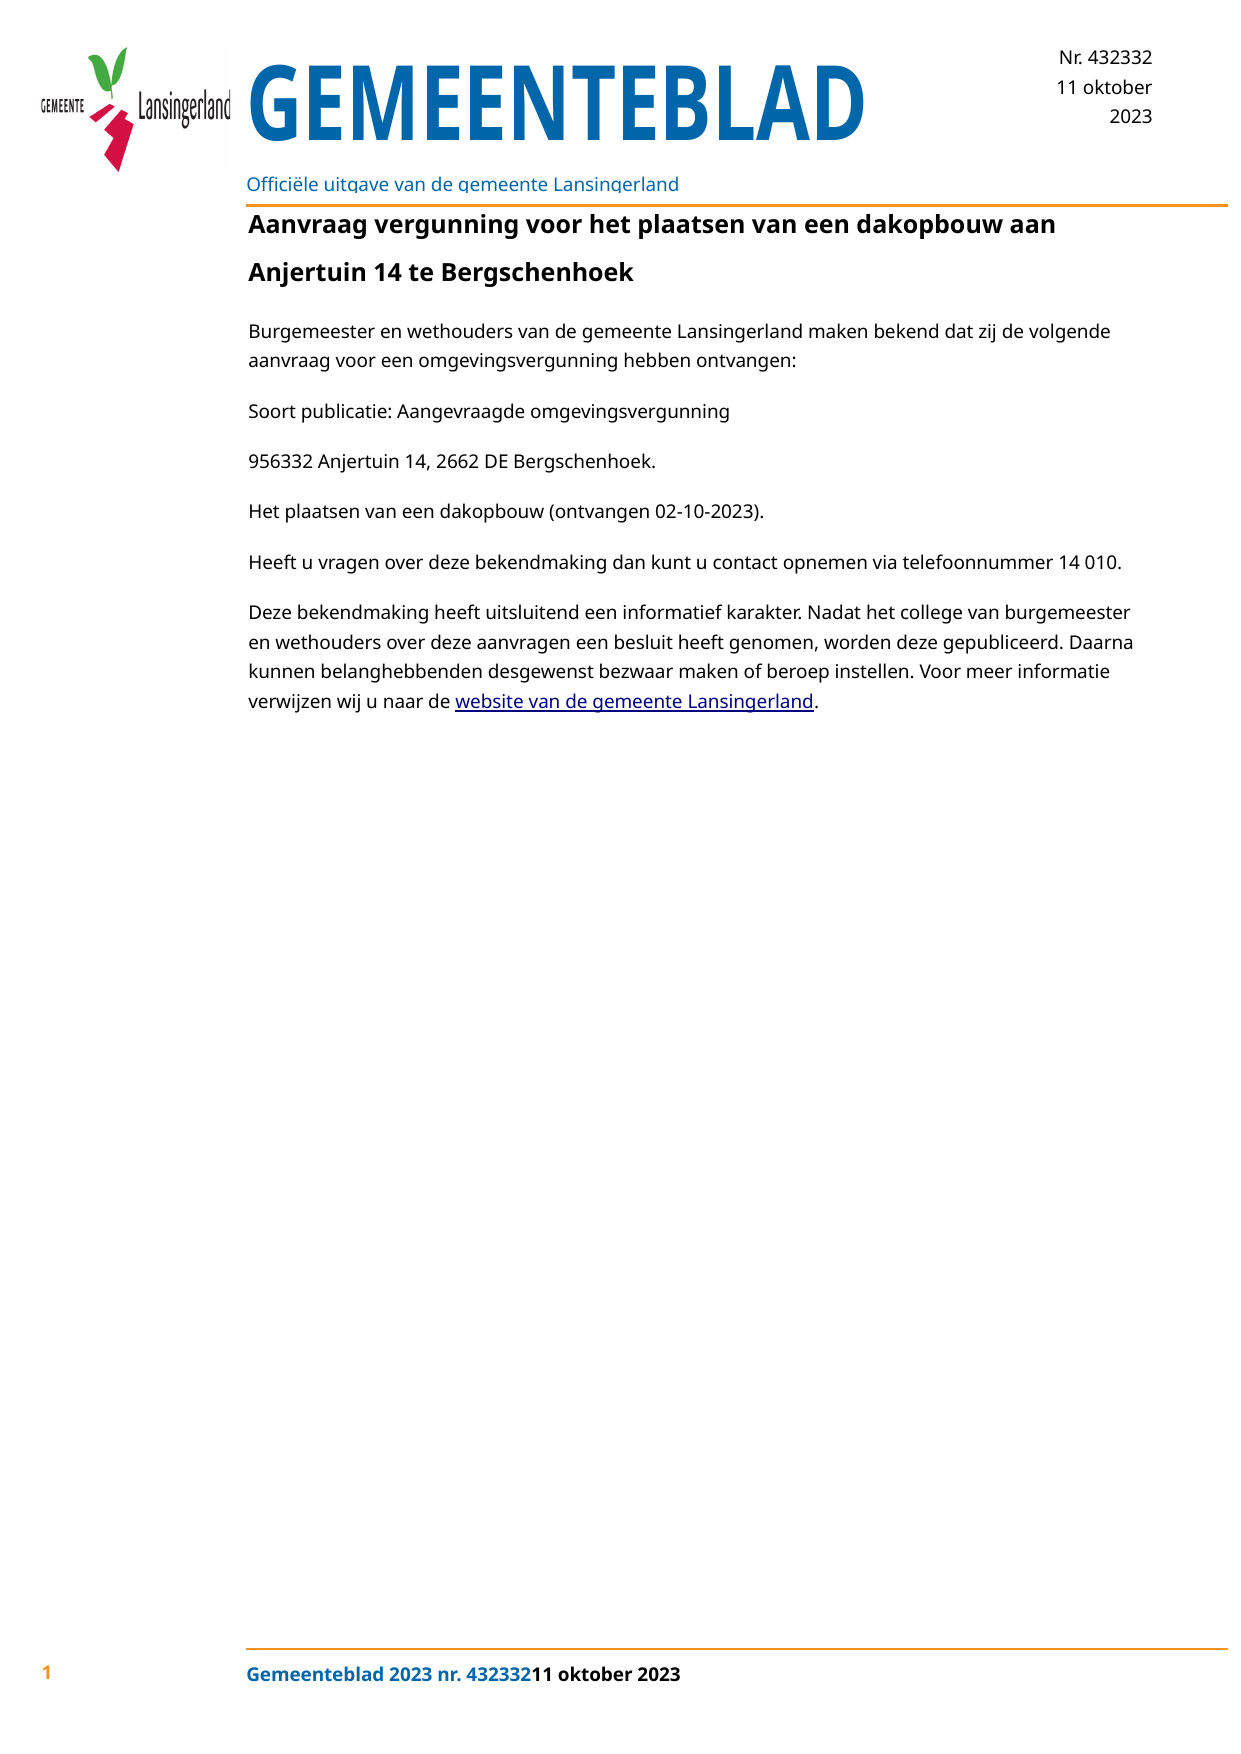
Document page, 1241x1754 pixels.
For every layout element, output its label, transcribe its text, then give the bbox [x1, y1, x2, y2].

text Het plaatsen van een dakopbouw (ontvangen 02-10-2023). [248, 499, 1152, 524]
text Soort publicatie: Aangevraagde omgevingsvergunning [248, 398, 1152, 424]
text Heeft u vragen over deze bekendmaking dan kunt u contact opnemen via telefoonnummer 14 010. [248, 549, 1152, 575]
text Burgemeester en wethouders van de gemeente Lansingerland maken bekend dat zij de volgende aanvraag voor een omgevingsvergunning hebben ontvangen: [248, 318, 1152, 373]
text 956332 Anjertuin 14, 2662 DE Bergschenhoek. [248, 448, 1152, 474]
text Deze bekendmaking heeft uitsluitend een informatief karakter. Nadat het college van burgemeester en wethouders over deze aanvragen een besluit heeft genomen, worden deze gepubliceerd. Daarna kunnen belanghebbenden desgewenst bezwaar maken of beroep instellen. Voor meer informatie verwijzen wij u naar de website van de gemeente Lansingerland. [248, 599, 1152, 714]
text Aanvraag vergunning voor het plaatsen van een dakopbouw aan Anjertuin 14 te Bergschenhoek [248, 207, 1152, 288]
picture [41, 47, 231, 172]
